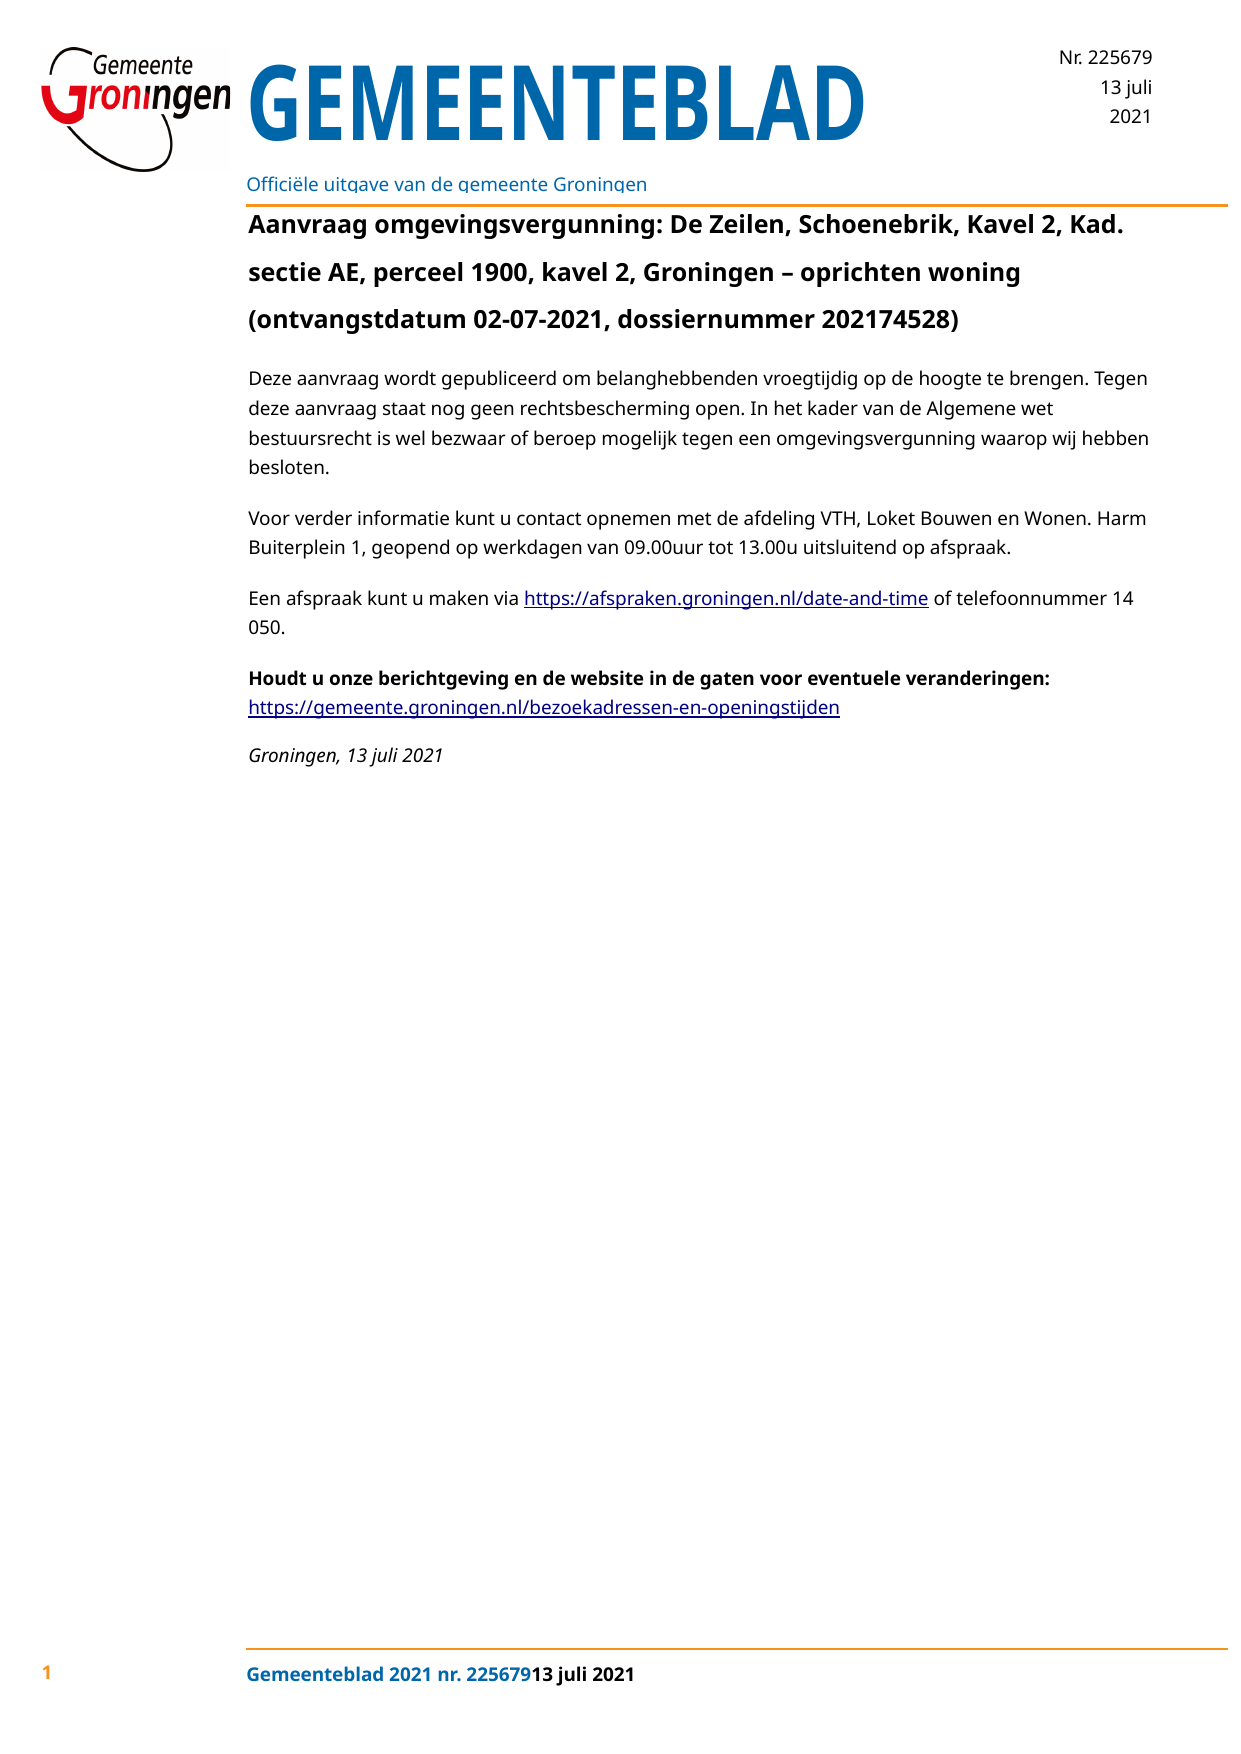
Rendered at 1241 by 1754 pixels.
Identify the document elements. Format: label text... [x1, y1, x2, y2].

text Houdt u onze berichtgeving en de website in de gaten voor eventuele veranderingen: https://gemeente.groningen.nl/bezoekadressen-en-openingstijden [248, 665, 1152, 720]
text Deze aanvraag wordt gepubliceerd om belanghebbenden vroegtijdig op de hoogte te brengen. Tegen deze aanvraag staat nog geen rechtsbescherming open. In het kader van de Algemene wet bestuursrecht is wel bezwaar of beroep mogelijk tegen een omgevingsvergunning waarop wij hebben besloten. [248, 366, 1152, 480]
text Groningen, 13 juli 2021 [248, 742, 1152, 768]
text Een afspraak kunt u maken via https://afspraken.groningen.nl/date-and-time of telefoonnummer 14 050. [248, 585, 1152, 640]
text Aanvraag omgevingsvergunning: De Zeilen, Schoenebrik, Kavel 2, Kad. sectie AE, perceel 1900, kavel 2, Groningen – oprichten woning (ontvangstdatum 02-07-2021, dossiernummer 202174528) [248, 207, 1152, 336]
picture [41, 47, 231, 172]
text Voor verder informatie kunt u contact opnemen met de afdeling VTH, Loket Bouwen en Wonen. Harm Buiterplein 1, geopend op werkdagen van 09.00uur tot 13.00u uitsluitend op afspraak. [248, 505, 1152, 560]
